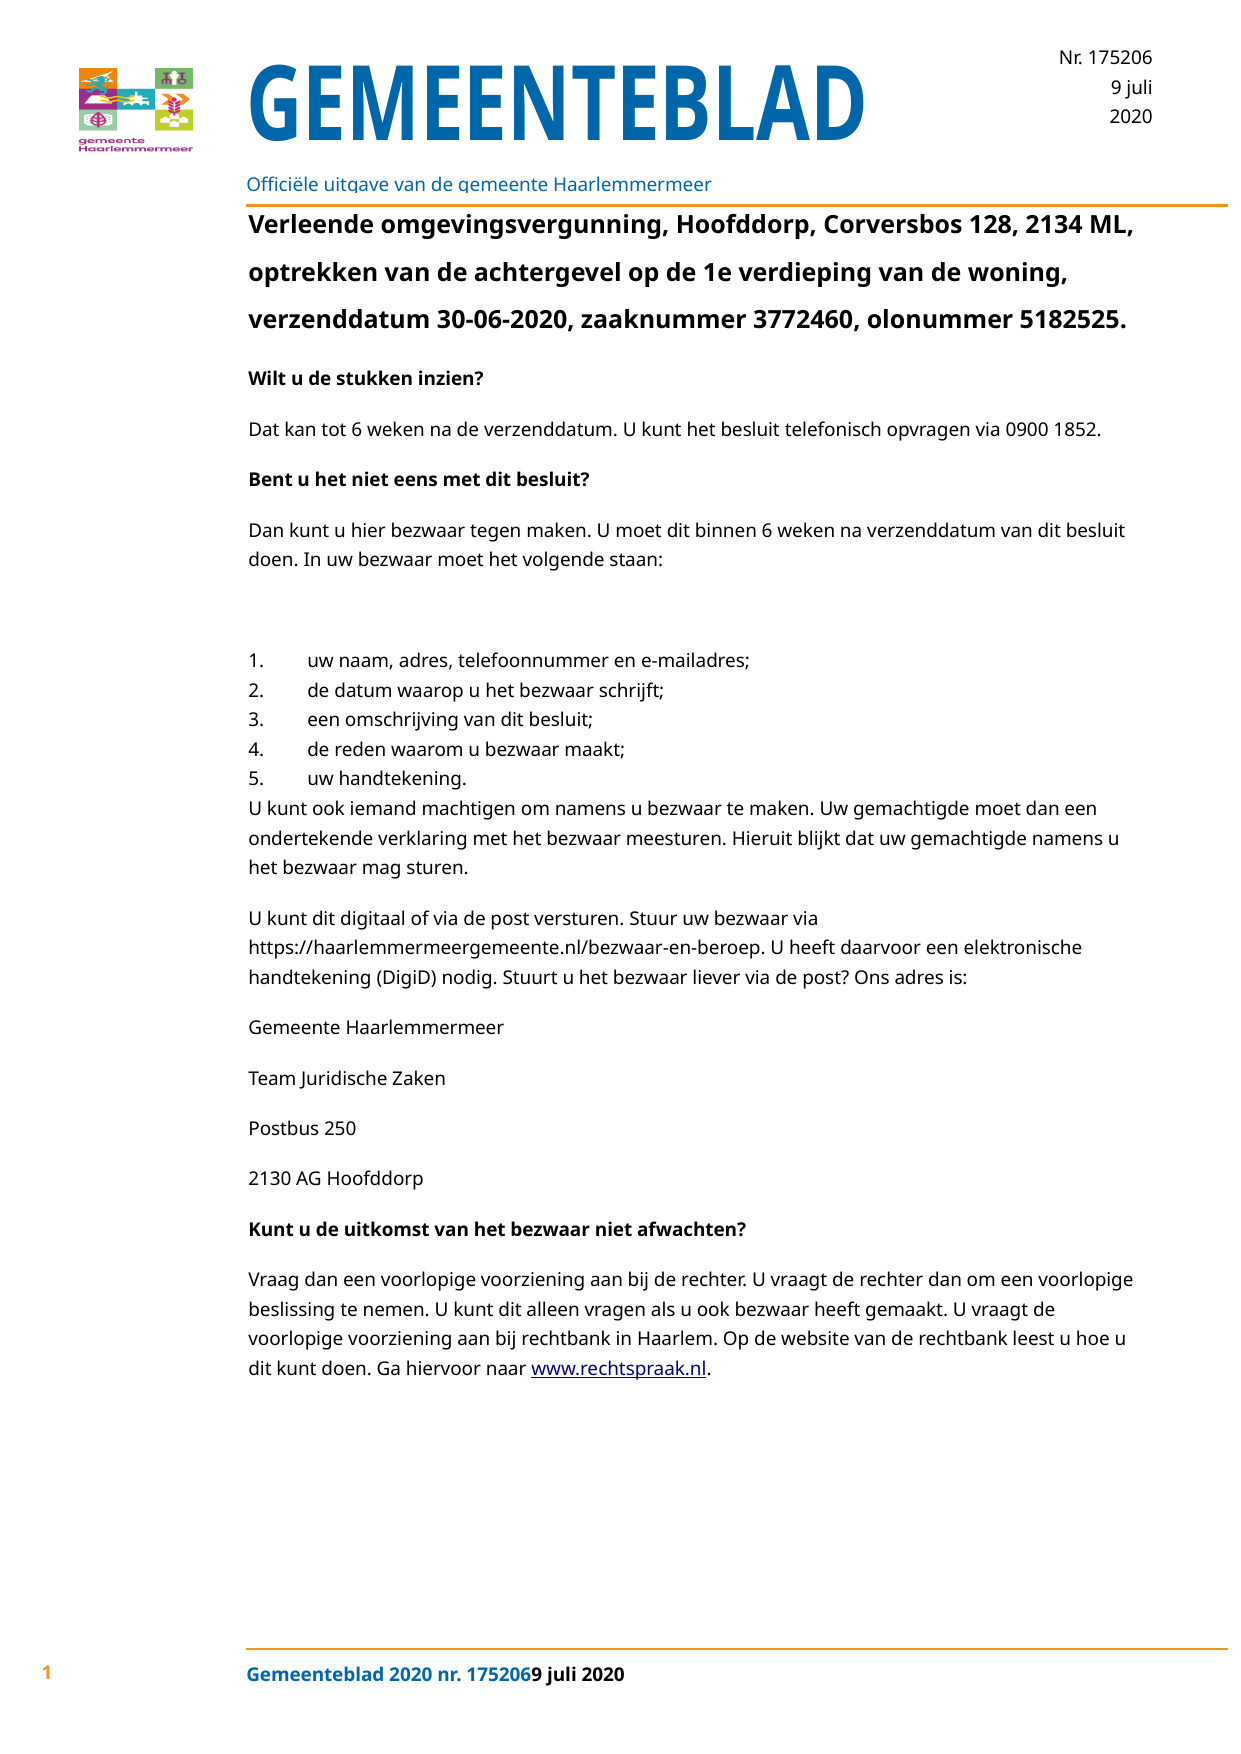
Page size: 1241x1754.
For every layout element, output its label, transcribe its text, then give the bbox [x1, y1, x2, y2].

text Verleende omgevingsvergunning, Hoofddorp, Corversbos 128, 2134 ML, optrekken van de achtergevel op de 1e verdieping van de woning, verzenddatum 30-06-2020, zaaknummer 3772460, olonummer 5182525. [248, 207, 1152, 336]
text U kunt ook iemand machtigen om namens u bezwaar te maken. Uw gemachtigde moet dan een ondertekende verklaring met het bezwaar meesturen. Hieruit blijkt dat uw gemachtigde namens u het bezwaar mag sturen. [248, 795, 1152, 880]
text Postbus 250 [248, 1115, 1152, 1141]
text Gemeente Haarlemmermeer [248, 1014, 1152, 1040]
text Vraag dan een voorlopige voorziening aan bij de rechter. U vraagt de rechter dan om een voorlopige beslissing te nemen. U kunt dit alleen vragen als u ook bezwaar heeft gemaakt. U vraagt de voorlopige voorziening aan bij rechtbank in Haarlem. Op de website van de rechtbank leest u hoe u dit kunt doen. Ga hiervoor naar www.rechtspraak.nl. [248, 1266, 1152, 1381]
text U kunt dit digitaal of via de post versturen. Stuur uw bezwaar via https://haarlemmermeergemeente.nl/bezwaar-en-beroep. U heeft daarvoor een elektronische handtekening (DigiD) nodig. Stuurt u het bezwaar liever via de post? Ons adres is: [248, 905, 1152, 989]
text Dat kan tot 6 weken na de verzenddatum. U kunt het besluit telefonisch opvragen via 0900 1852. [248, 416, 1152, 442]
list uw naam, adres, telefoonnummer en e-mailadres; [248, 647, 1152, 673]
text Kunt u de uitkomst van het bezwaar niet afwachten? [248, 1216, 1152, 1242]
list een omschrijving van dit besluit; [248, 706, 1152, 732]
text Bent u het niet eens met dit besluit? [248, 466, 1152, 492]
text Wilt u de stukken inzien? [248, 366, 1152, 391]
text Team Juridische Zaken [248, 1065, 1152, 1090]
text 2130 AG Hoofddorp [248, 1166, 1152, 1191]
list uw handtekening. [248, 766, 1152, 791]
list de reden waarom u bezwaar maakt; [248, 736, 1152, 762]
list de datum waarop u het bezwaar schrijft; [248, 677, 1152, 702]
picture [41, 47, 231, 172]
text Dan kunt u hier bezwaar tegen maken. U moet dit binnen 6 weken na verzenddatum van dit besluit doen. In uw bezwaar moet het volgende staan: [248, 517, 1152, 572]
